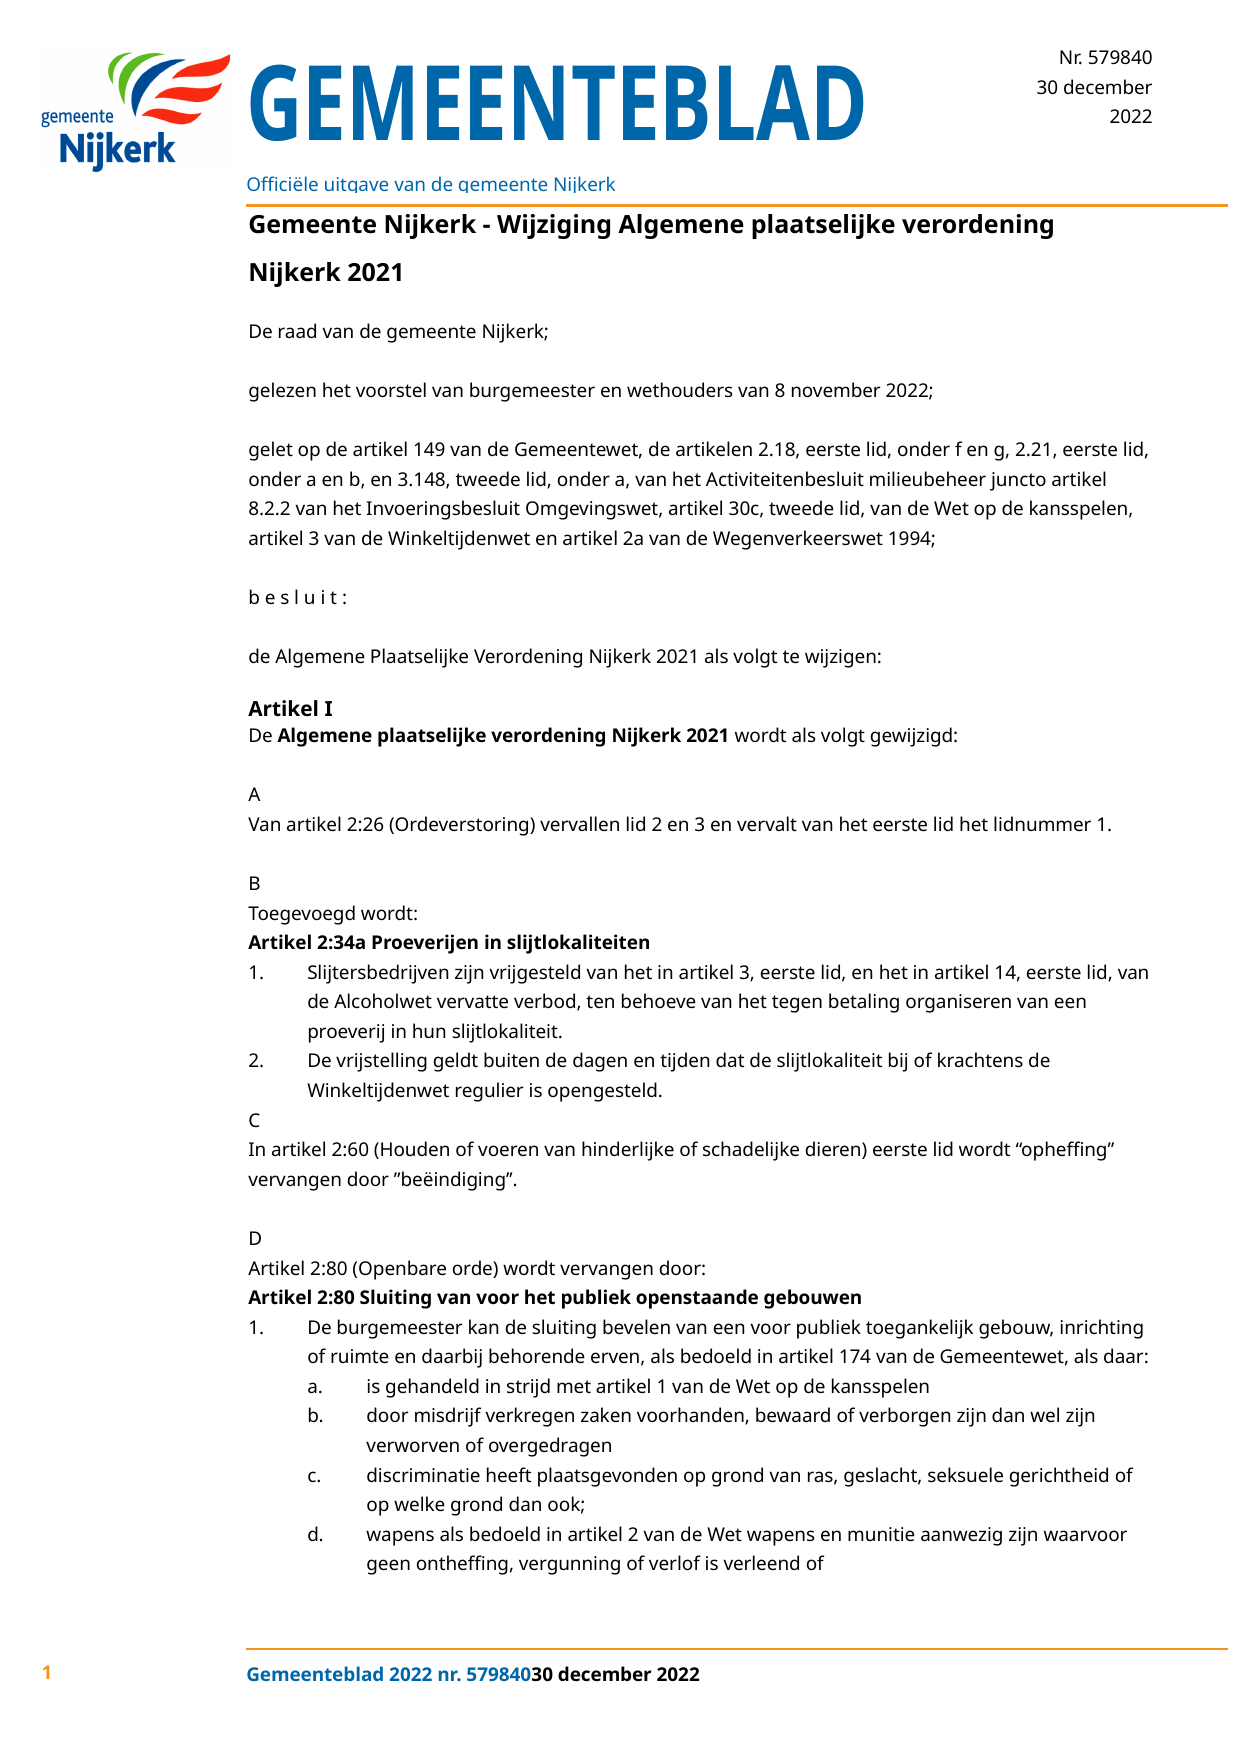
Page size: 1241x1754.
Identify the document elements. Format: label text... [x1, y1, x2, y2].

text B [248, 870, 1152, 896]
list Slijtersbedrijven zijn vrijgesteld van het in artikel 3, eerste lid, en het in artikel 14, eerste lid, van de Alcoholwet vervatte verbod, ten behoeve van het tegen betaling organiseren van een proeverij in hun slijtlokaliteit. [248, 959, 1152, 1044]
text b e s l u i t : [248, 584, 1152, 610]
text D [248, 1225, 1152, 1251]
list De vrijstelling geldt buiten de dagen en tijden dat de slijtlokaliteit bij of krachtens de Winkeltijdenwet regulier is opengesteld. [248, 1048, 1152, 1103]
text Van artikel 2:26 (Ordeverstoring) vervallen lid 2 en 3 en vervalt van het eerste lid het lidnummer 1. [248, 811, 1152, 837]
text gelet op de artikel 149 van de Gemeentewet, de artikelen 2.18, eerste lid, onder f en g, 2.21, eerste lid, onder a en b, en 3.148, tweede lid, onder a, van het Activiteitenbesluit milieubeheer juncto artikel 8.2.2 van het Invoeringsbesluit Omgevingswet, artikel 30c, tweede lid, van de Wet op de kansspelen, artikel 3 van de Winkeltijdenwet en artikel 2a van de Wegenverkeerswet 1994; [248, 436, 1152, 551]
list discriminatie heeft plaatsgevonden op grond van ras, geslacht, seksuele gerichtheid of op welke grond dan ook; [307, 1462, 1152, 1517]
list is gehandeld in strijd met artikel 1 van de Wet op de kansspelen [307, 1373, 1152, 1399]
text de Algemene Plaatselijke Verordening Nijkerk 2021 als volgt te wijzigen: [248, 643, 1152, 669]
text De raad van de gemeente Nijkerk; [248, 318, 1152, 344]
text gelezen het voorstel van burgemeester en wethouders van 8 november 2022; [248, 377, 1152, 403]
list door misdrijf verkregen zaken voorhanden, bewaard of verborgen zijn dan wel zijn verworven of overgedragen [307, 1403, 1152, 1458]
text De Algemene plaatselijke verordening Nijkerk 2021 wordt als volgt gewijzigd: [248, 722, 1152, 748]
text Artikel 2:80 Sluiting van voor het publiek openstaande gebouwen [248, 1284, 1152, 1310]
list wapens als bedoeld in artikel 2 van de Wet wapens en munitie aanwezig zijn waarvoor geen ontheffing, vergunning of verlof is verleend of [307, 1521, 1152, 1576]
text C [248, 1107, 1152, 1132]
picture [41, 47, 231, 172]
text Artikel 2:80 (Openbare orde) wordt vervangen door: [248, 1255, 1152, 1280]
text Toegevoegd wordt: [248, 900, 1152, 925]
text Artikel 2:34a Proeverijen in slijtlokaliteiten [248, 929, 1152, 955]
text A [248, 781, 1152, 807]
text Artikel I [248, 694, 1152, 722]
list De burgemeester kan de sluiting bevelen van een voor publiek toegankelijk gebouw, inrichting of ruimte en daarbij behorende erven, als bedoeld in artikel 174 van de Gemeentewet, als daar: [248, 1314, 1152, 1369]
text In artikel 2:60 (Houden of voeren van hinderlijke of schadelijke dieren) eerste lid wordt “opheffing” vervangen door ”beëindiging’’. [248, 1136, 1152, 1192]
text Gemeente Nijkerk - Wijziging Algemene plaatselijke verordening Nijkerk 2021 [248, 207, 1152, 288]
